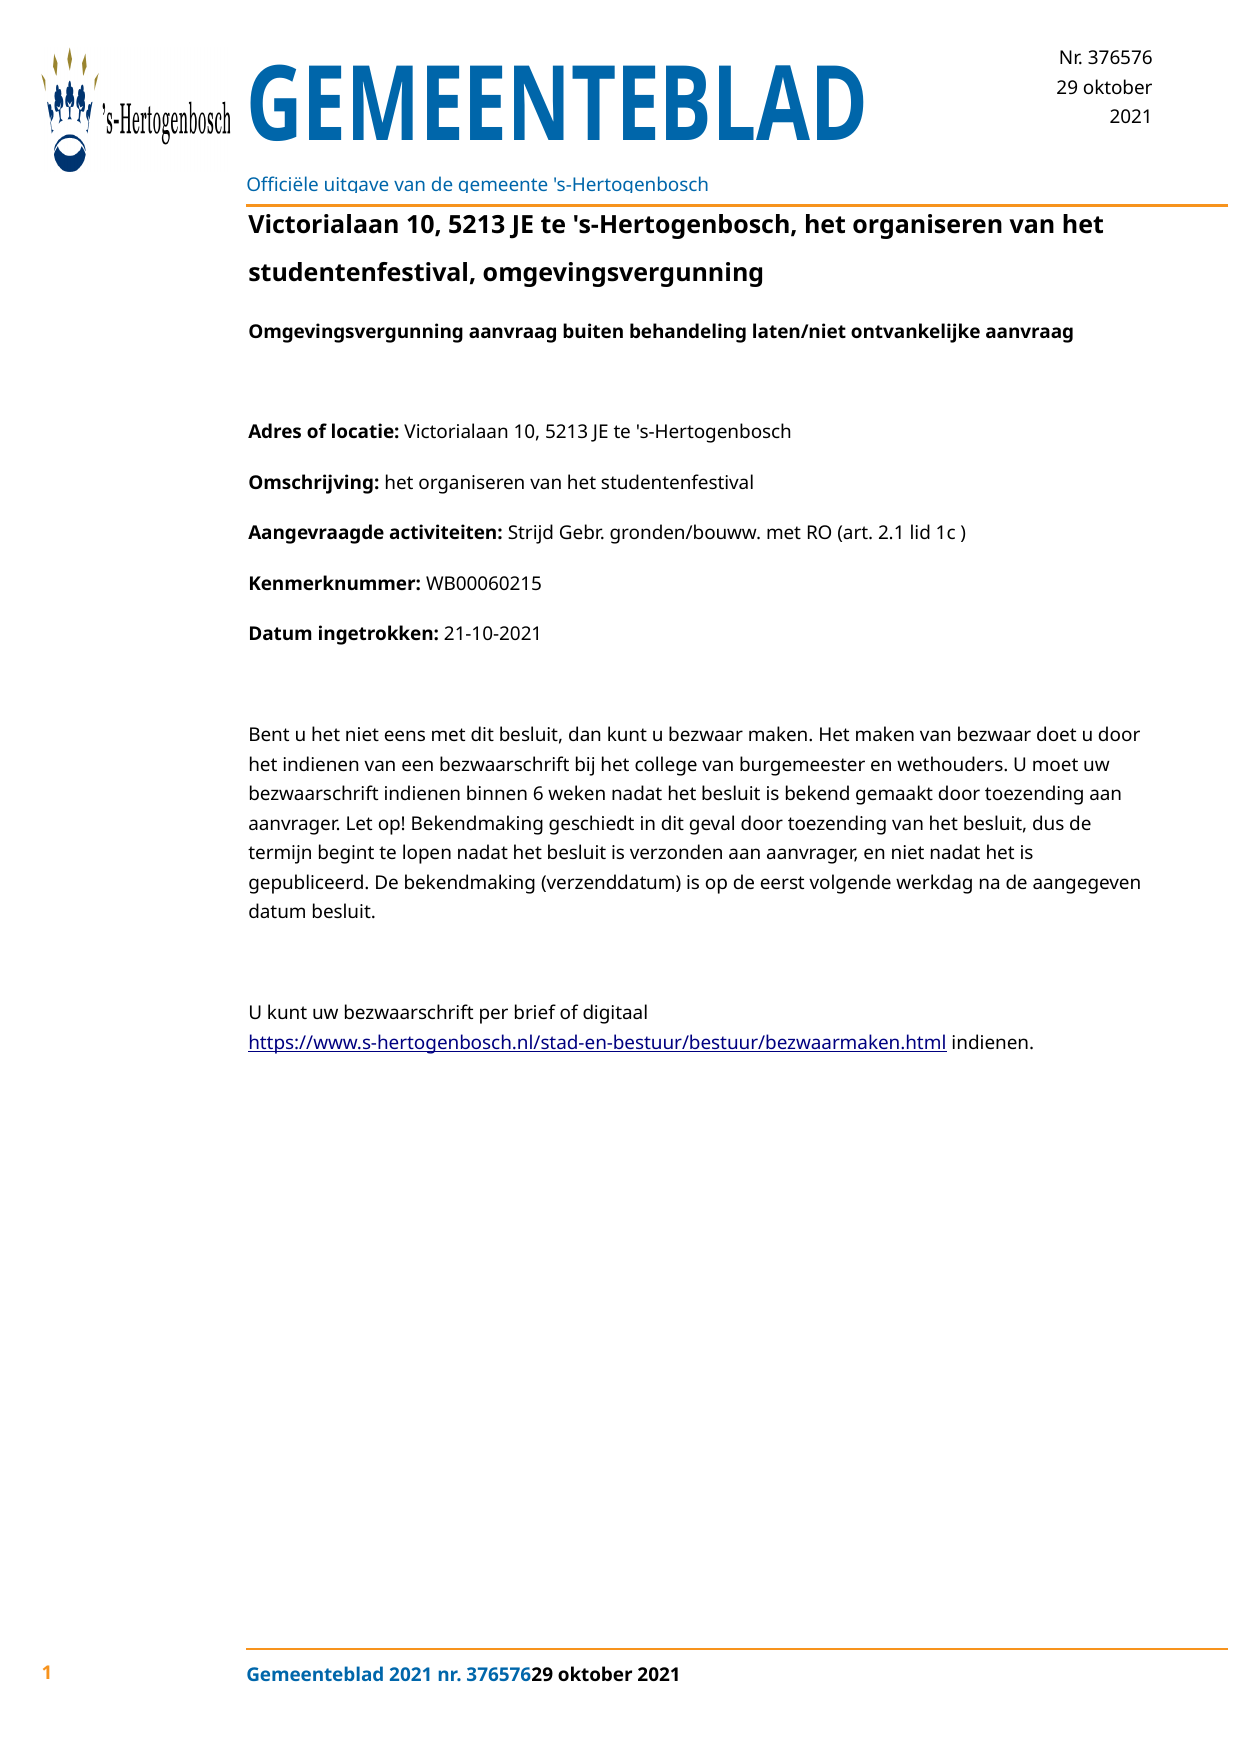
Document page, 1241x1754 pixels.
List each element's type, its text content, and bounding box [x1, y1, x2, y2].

text Datum ingetrokken: 21-10-2021 [248, 620, 1152, 646]
text Bent u het niet eens met dit besluit, dan kunt u bezwaar maken. Het maken van bezwaar doet u door het indienen van een bezwaarschrift bij het college van burgemeester en wethouders. U moet uw bezwaarschrift indienen binnen 6 weken nadat het besluit is bekend gemaakt door toezending aan aanvrager. Let op! Bekendmaking geschiedt in dit geval door toezending van het besluit, dus de termijn begint te lopen nadat het besluit is verzonden aan aanvrager, en niet nadat het is gepubliceerd. De bekendmaking (verzenddatum) is op de eerst volgende werkdag na de aangegeven datum besluit. [248, 721, 1152, 924]
text Adres of locatie: Victorialaan 10, 5213 JE te 's-Hertogenbosch [248, 419, 1152, 444]
text Omschrijving: het organiseren van het studentenfestival [248, 469, 1152, 495]
picture [41, 47, 231, 172]
text Omgevingsvergunning aanvraag buiten behandeling laten/niet ontvankelijke aanvraag [248, 318, 1152, 344]
text Kenmerknummer: WB00060215 [248, 570, 1152, 596]
text Aangevraagde activiteiten: Strijd Gebr. gronden/bouww. met RO (art. 2.1 lid 1c ) [248, 519, 1152, 545]
text Victorialaan 10, 5213 JE te 's-Hertogenbosch, het organiseren van het studentenfestival, omgevingsvergunning [248, 207, 1152, 288]
text U kunt uw bezwaarschrift per brief of digitaal https://www.s-hertogenbosch.nl/stad-en-bestuur/bestuur/bezwaarmaken.html indienen. [248, 999, 1152, 1055]
